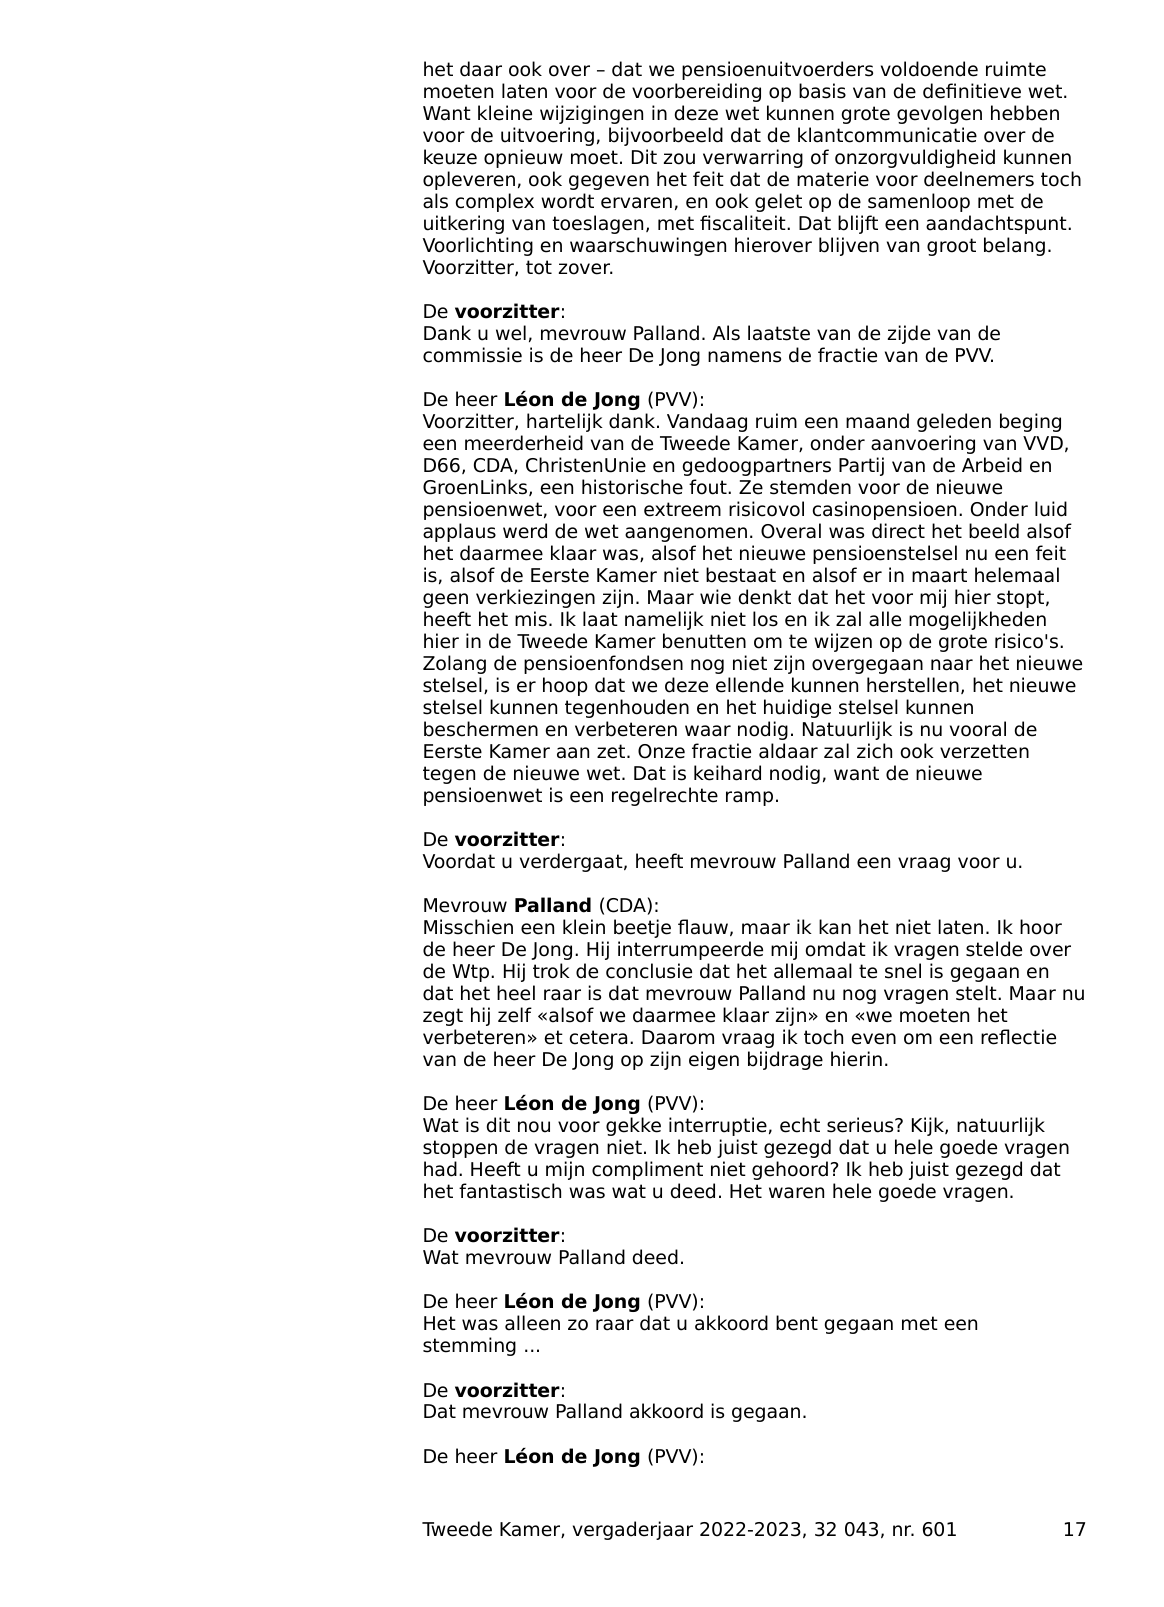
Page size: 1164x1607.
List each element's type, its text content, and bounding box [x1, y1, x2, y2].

text De heer Léon de Jong (PVV): [422, 1446, 1087, 1468]
text Mevrouw Palland (CDA): [422, 895, 1087, 917]
text Het was alleen zo raar dat u akkoord bent gegaan met een stemming ... [422, 1313, 1087, 1357]
text het daar ook over – dat we pensioenuitvoerders voldoende ruimte moeten laten voor de voorbereiding op basis van de definitieve wet. Want kleine wijzigingen in deze wet kunnen grote gevolgen hebben voor de uitvoering, bijvoorbeeld dat de klantcommunicatie over de keuze opnieuw moet. Dit zou verwarring of onzorgvuldigheid kunnen opleveren, ook gegeven het feit dat de materie voor deelnemers toch als complex wordt ervaren, en ook gelet op de samenloop met de uitkering van toeslagen, met fiscaliteit. Dat blijft een aandachtspunt. Voorlichting en waarschuwingen hierover blijven van groot belang. [422, 59, 1087, 257]
text Wat is dit nou voor gekke interruptie, echt serieus? Kijk, natuurlijk stoppen de vragen niet. Ik heb juist gezegd dat u hele goede vragen had. Heeft u mijn compliment niet gehoord? Ik heb juist gezegd dat het fantastisch was wat u deed. Het waren hele goede vragen. [422, 1115, 1087, 1203]
text Voordat u verdergaat, heeft mevrouw Palland een vraag voor u. [422, 851, 1087, 873]
text Dat mevrouw Palland akkoord is gegaan. [422, 1401, 1087, 1423]
text Voorzitter, tot zover. [422, 257, 1087, 279]
text De voorzitter: [422, 1379, 1087, 1401]
text Misschien een klein beetje flauw, maar ik kan het niet laten. Ik hoor de heer De Jong. Hij interrumpeerde mij omdat ik vragen stelde over de Wtp. Hij trok de conclusie dat het allemaal te snel is gegaan en dat het heel raar is dat mevrouw Palland nu nog vragen stelt. Maar nu zegt hij zelf «alsof we daarmee klaar zijn» en «we moeten het verbeteren» et cetera. Daarom vraag ik toch even om een reflectie van de heer De Jong op zijn eigen bijdrage hierin. [422, 917, 1087, 1071]
text Wat mevrouw Palland deed. [422, 1247, 1087, 1269]
text De voorzitter: [422, 1225, 1087, 1247]
text De heer Léon de Jong (PVV): [422, 1291, 1087, 1313]
text De heer Léon de Jong (PVV): [422, 1093, 1087, 1115]
text De voorzitter: [422, 301, 1087, 323]
text Dank u wel, mevrouw Palland. Als laatste van de zijde van de commissie is de heer De Jong namens de fractie van de PVV. [422, 323, 1087, 367]
text Voorzitter, hartelijk dank. Vandaag ruim een maand geleden beging een meerderheid van de Tweede Kamer, onder aanvoering van VVD, D66, CDA, ChristenUnie en gedoogpartners Partij van de Arbeid en GroenLinks, een historische fout. Ze stemden voor de nieuwe pensioenwet, voor een extreem risicovol casinopensioen. Onder luid applaus werd de wet aangenomen. Overal was direct het beeld alsof het daarmee klaar was, alsof het nieuwe pensioenstelsel nu een feit is, alsof de Eerste Kamer niet bestaat en alsof er in maart helemaal geen verkiezingen zijn. Maar wie denkt dat het voor mij hier stopt, heeft het mis. Ik laat namelijk niet los en ik zal alle mogelijkheden hier in de Tweede Kamer benutten om te wijzen op de grote risico's. Zolang de pensioenfondsen nog niet zijn overgegaan naar het nieuwe stelsel, is er hoop dat we deze ellende kunnen herstellen, het nieuwe stelsel kunnen tegenhouden en het huidige stelsel kunnen beschermen en verbeteren waar nodig. Natuurlijk is nu vooral de Eerste Kamer aan zet. Onze fractie aldaar zal zich ook verzetten tegen de nieuwe wet. Dat is keihard nodig, want de nieuwe pensioenwet is een regelrechte ramp. [422, 411, 1087, 807]
text De voorzitter: [422, 829, 1087, 851]
text De heer Léon de Jong (PVV): [422, 389, 1087, 411]
